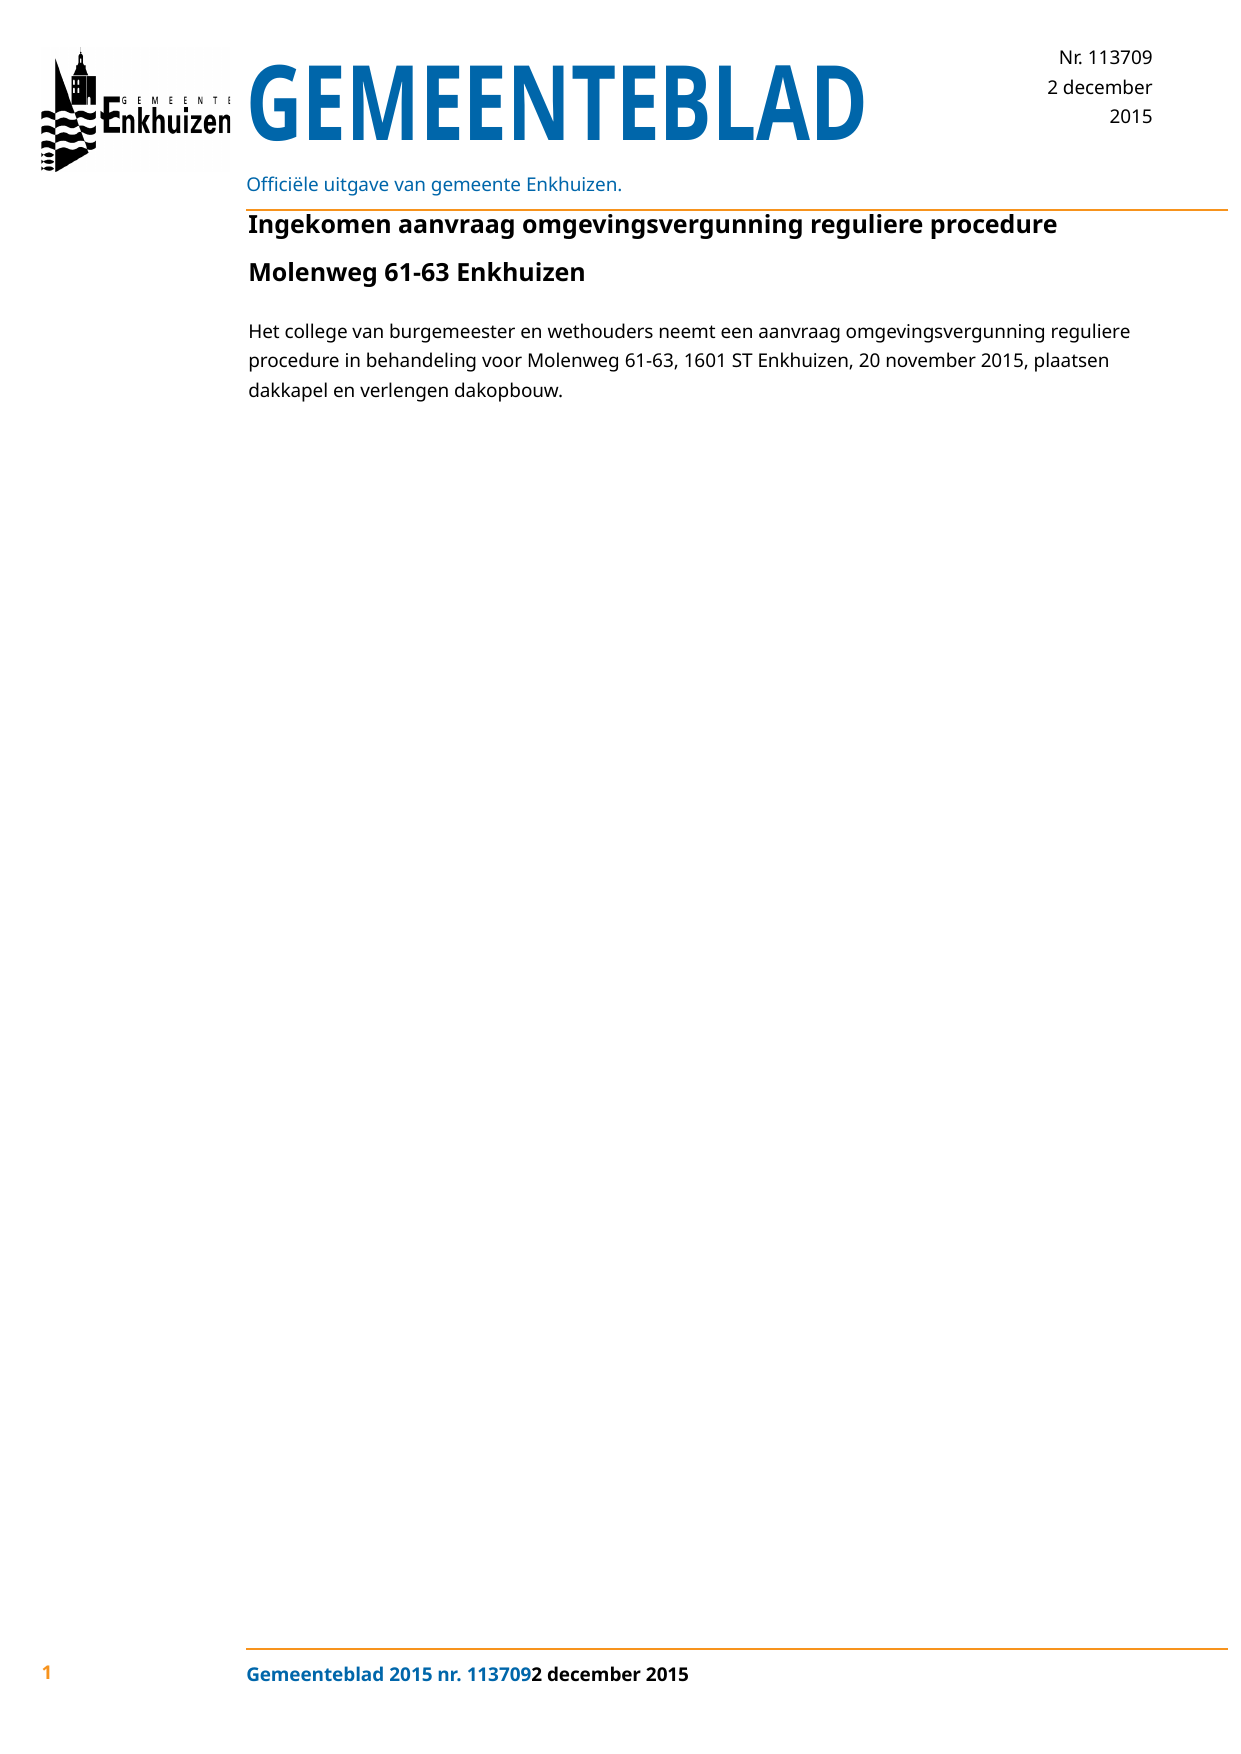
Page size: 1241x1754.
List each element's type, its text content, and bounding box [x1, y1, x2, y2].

text Het college van burgemeester en wethouders neemt een aanvraag omgevingsvergunning reguliere procedure in behandeling voor Molenweg 61-63, 1601 ST Enkhuizen, 20 november 2015, plaatsen dakkapel en verlengen dakopbouw. [248, 318, 1152, 403]
text Ingekomen aanvraag omgevingsvergunning reguliere procedure Molenweg 61-63 Enkhuizen [248, 211, 1152, 288]
picture [41, 47, 231, 172]
